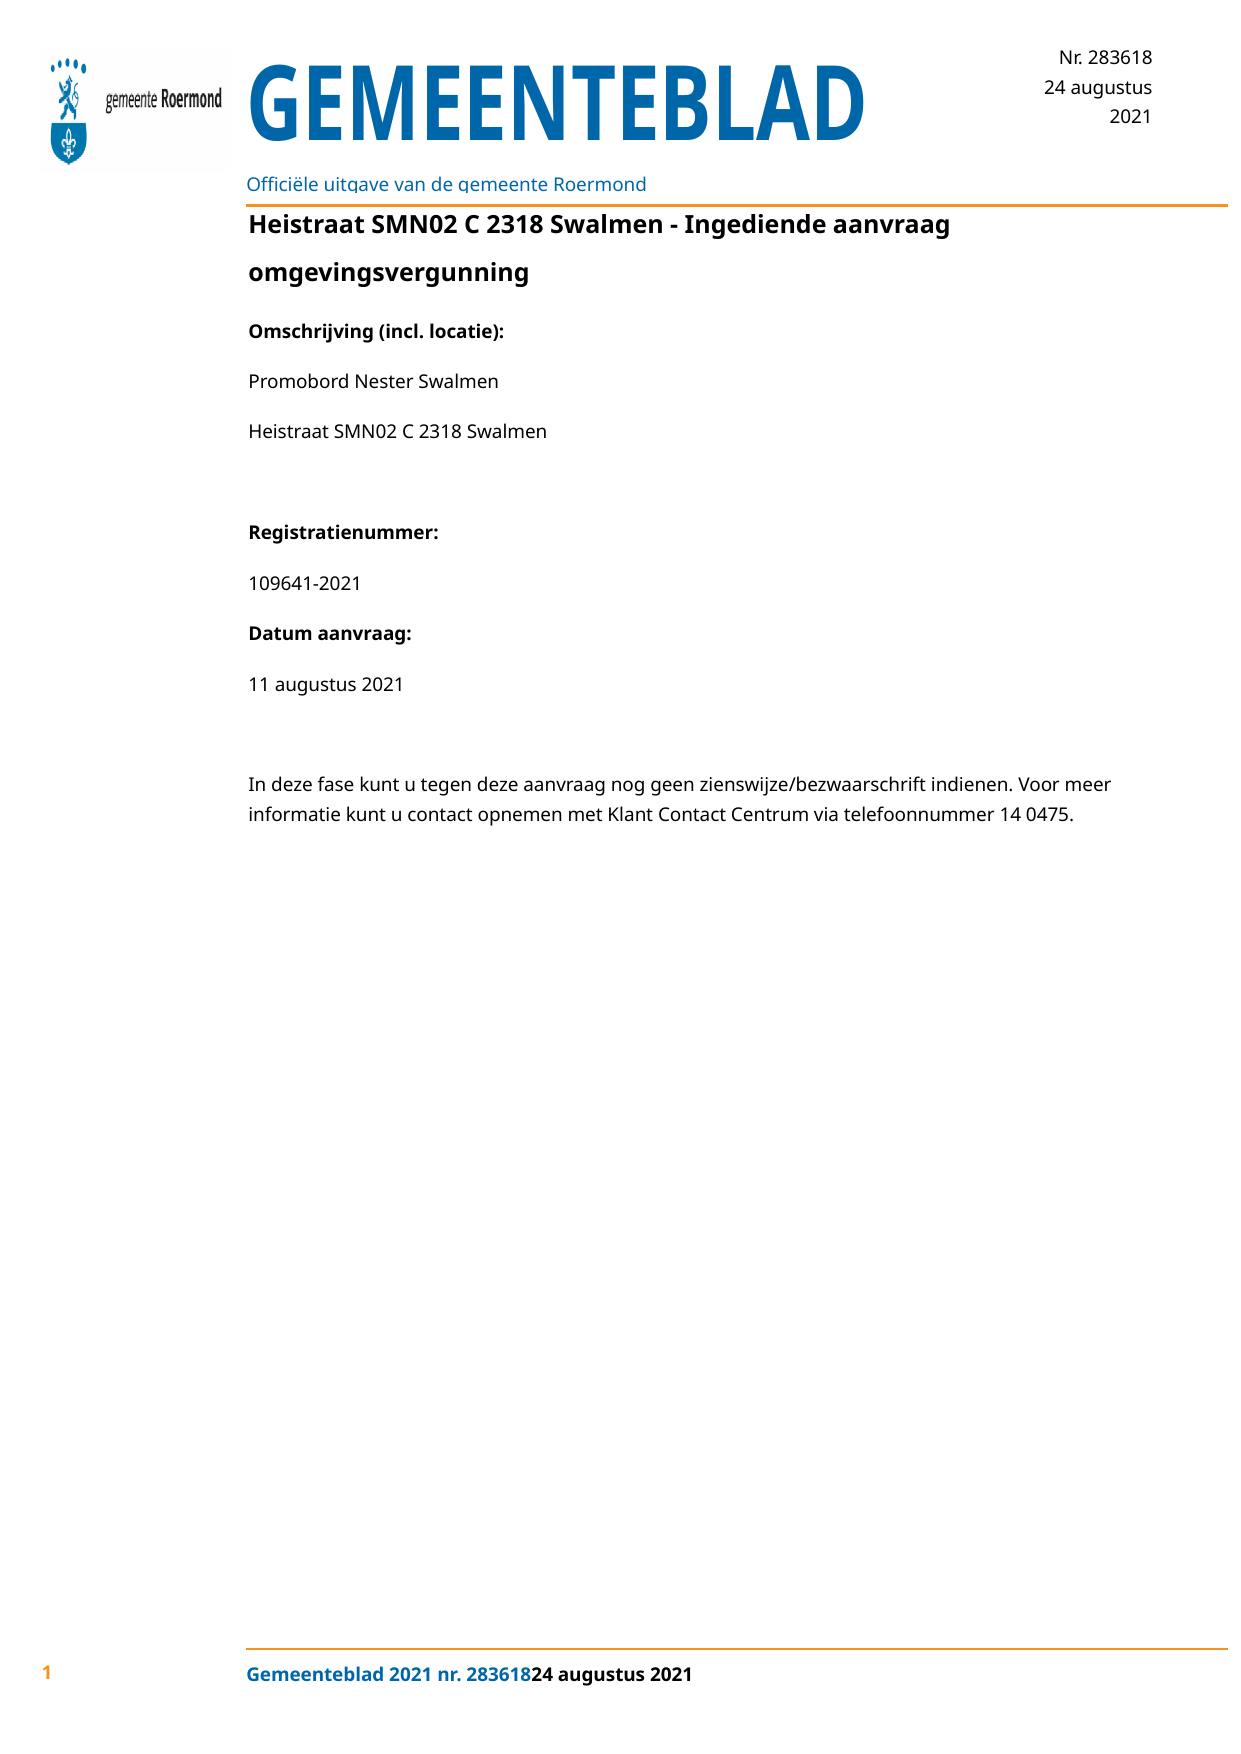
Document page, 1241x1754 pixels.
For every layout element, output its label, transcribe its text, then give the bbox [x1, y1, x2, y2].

text Heistraat SMN02 C 2318 Swalmen - Ingediende aanvraag omgevingsvergunning [248, 207, 1152, 288]
picture [41, 47, 231, 172]
text Datum aanvraag: [248, 620, 1152, 646]
text Heistraat SMN02 C 2318 Swalmen [248, 419, 1152, 444]
text In deze fase kunt u tegen deze aanvraag nog geen zienswijze/bezwaarschrift indienen. Voor meer informatie kunt u contact opnemen met Klant Contact Centrum via telefoonnummer 14 0475. [248, 772, 1152, 827]
text 109641-2021 [248, 570, 1152, 596]
text Promobord Nester Swalmen [248, 368, 1152, 394]
text 11 augustus 2021 [248, 671, 1152, 697]
text Omschrijving (incl. locatie): [248, 318, 1152, 344]
text Registratienummer: [248, 519, 1152, 545]
